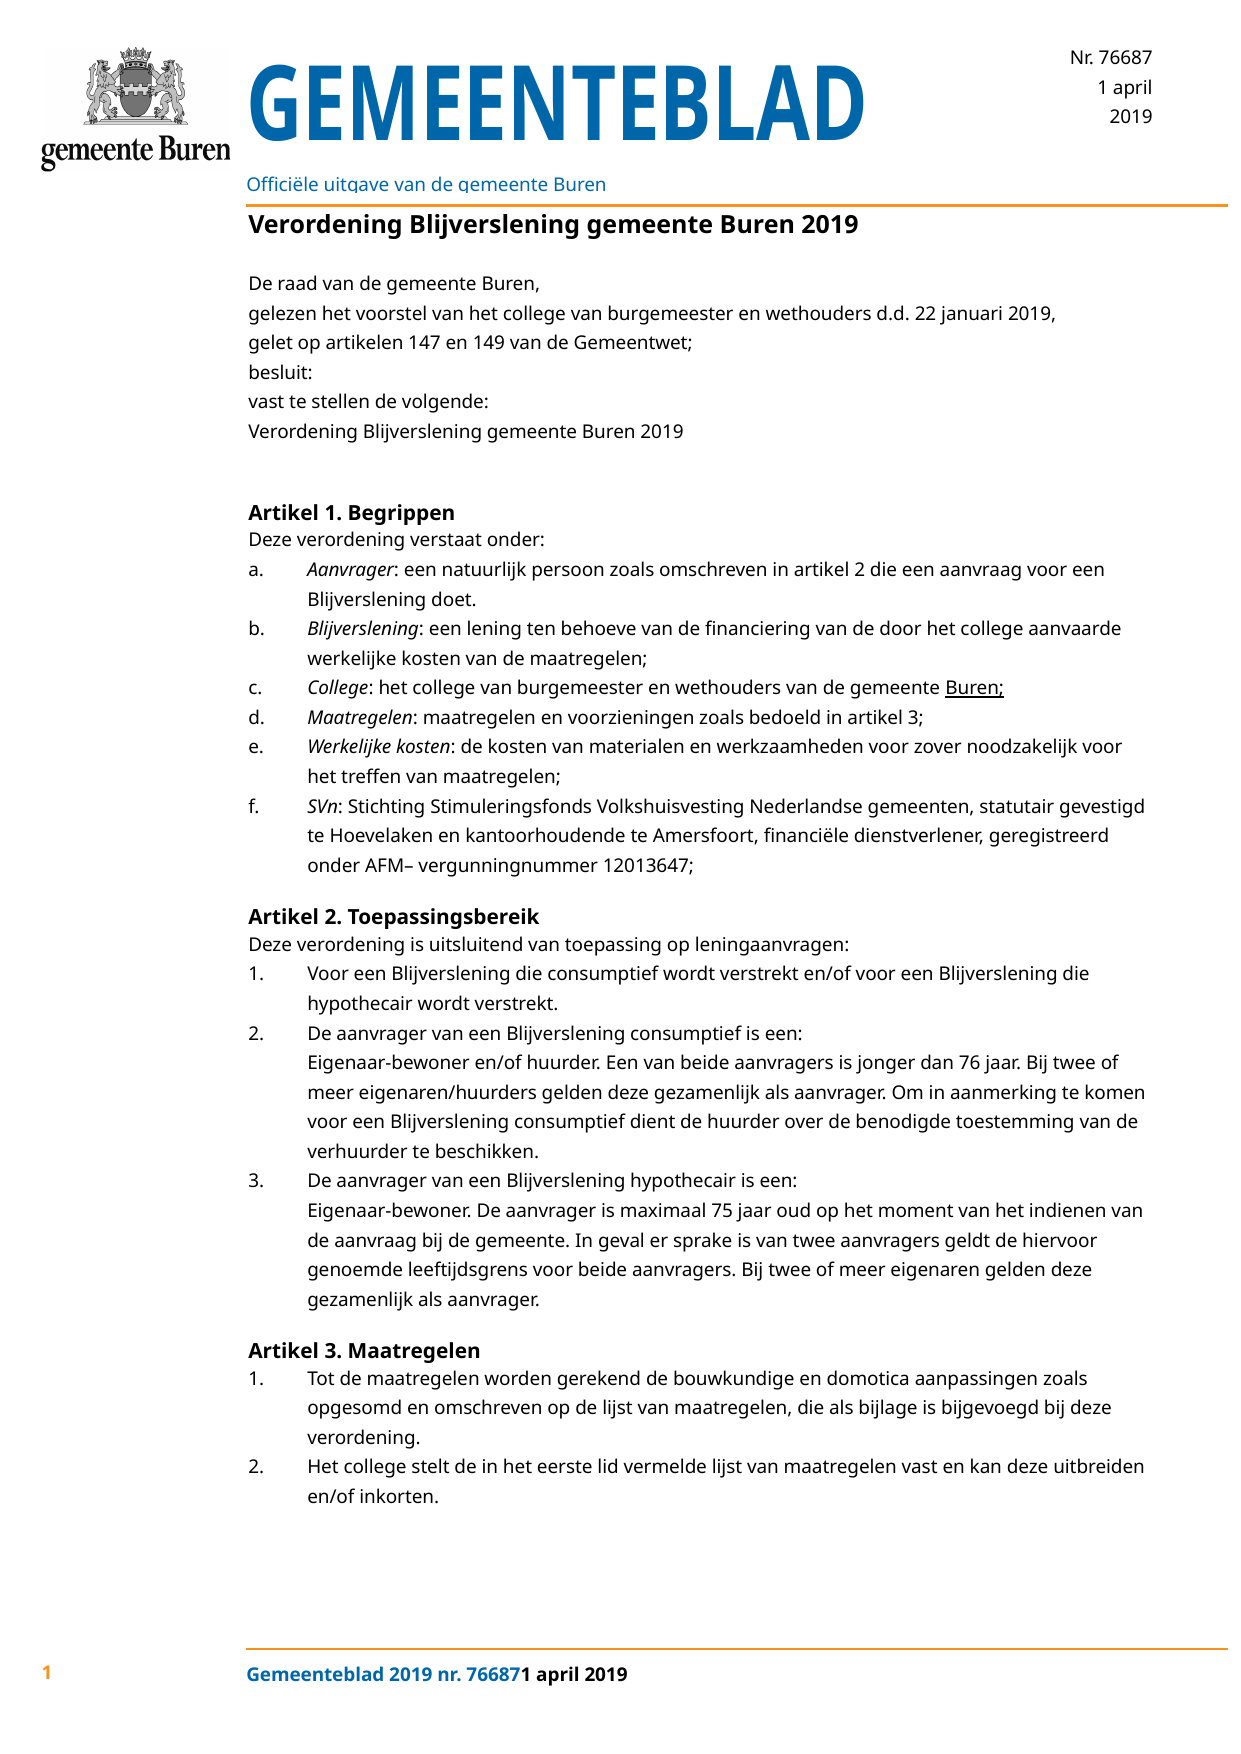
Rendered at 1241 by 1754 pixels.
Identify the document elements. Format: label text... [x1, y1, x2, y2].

text Artikel 1. Begrippen [248, 498, 1152, 527]
list Tot de maatregelen worden gerekend de bouwkundige en domotica aanpassingen zoals opgesomd en omschreven op de lijst van maatregelen, die als bijlage is bijgevoegd bij deze verordening. [248, 1365, 1152, 1450]
list College: het college van burgemeester en wethouders van de gemeente Buren; [248, 674, 1152, 700]
text Artikel 2. Toepassingsbereik [248, 902, 1152, 931]
list De aanvrager van een Blijverslening hypothecair is een: [248, 1168, 1152, 1193]
text besluit: [248, 359, 1152, 385]
list SVn: Stichting Stimuleringsfonds Volkshuisvesting Nederlandse gemeenten, statutair gevestigd te Hoevelaken en kantoorhoudende te Amersfoort, financiële dienstverlener, geregistreerd onder AFM– vergunningnummer 12013647; [248, 793, 1152, 878]
list Werkelijke kosten: de kosten van materialen en werkzaamheden voor zover noodzakelijk voor het treffen van maatregelen; [248, 734, 1152, 789]
list Aanvrager: een natuurlijk persoon zoals omschreven in artikel 2 die een aanvraag voor een Blijverslening doet. [248, 556, 1152, 612]
list Eigenaar-bewoner. De aanvrager is maximaal 75 jaar oud op het moment van het indienen van de aanvraag bij de gemeente. In geval er sprake is van twee aanvragers geldt de hiervoor genoemde leeftijdsgrens voor beide aanvragers. Bij twee of meer eigenaren gelden deze gezamenlijk als aanvrager. [248, 1197, 1152, 1312]
text gelezen het voorstel van het college van burgemeester en wethouders d.d. 22 januari 2019, [248, 300, 1152, 326]
text gelet op artikelen 147 en 149 van de Gemeentwet; [248, 329, 1152, 355]
list De aanvrager van een Blijverslening consumptief is een: [248, 1020, 1152, 1045]
list Eigenaar-bewoner en/of huurder. Een van beide aanvragers is jonger dan 76 jaar. Bij twee of meer eigenaren/huurders gelden deze gezamenlijk als aanvrager. Om in aanmerking te komen voor een Blijverslening consumptief dient de huurder over de benodigde toestemming van de verhuurder te beschikken. [248, 1049, 1152, 1164]
list Het college stelt de in het eerste lid vermelde lijst van maatregelen vast en kan deze uitbreiden en/of inkorten. [248, 1453, 1152, 1509]
text De raad van de gemeente Buren, [248, 270, 1152, 296]
list Maatregelen: maatregelen en voorzieningen zoals bedoeld in artikel 3; [248, 704, 1152, 730]
text vast te stellen de volgende: [248, 389, 1152, 414]
text Deze verordening is uitsluitend van toepassing op leningaanvragen: [248, 931, 1152, 957]
text Verordening Blijverslening gemeente Buren 2019 [248, 207, 1152, 241]
text Deze verordening verstaat onder: [248, 527, 1152, 552]
list Blijverslening: een lening ten behoeve van de financiering van de door het college aanvaarde werkelijke kosten van de maatregelen; [248, 615, 1152, 671]
picture [41, 47, 231, 172]
text Verordening Blijverslening gemeente Buren 2019 [248, 418, 1152, 444]
text Artikel 3. Maatregelen [248, 1336, 1152, 1365]
list Voor een Blijverslening die consumptief wordt verstrekt en/of voor een Blijverslening die hypothecair wordt verstrekt. [248, 961, 1152, 1016]
